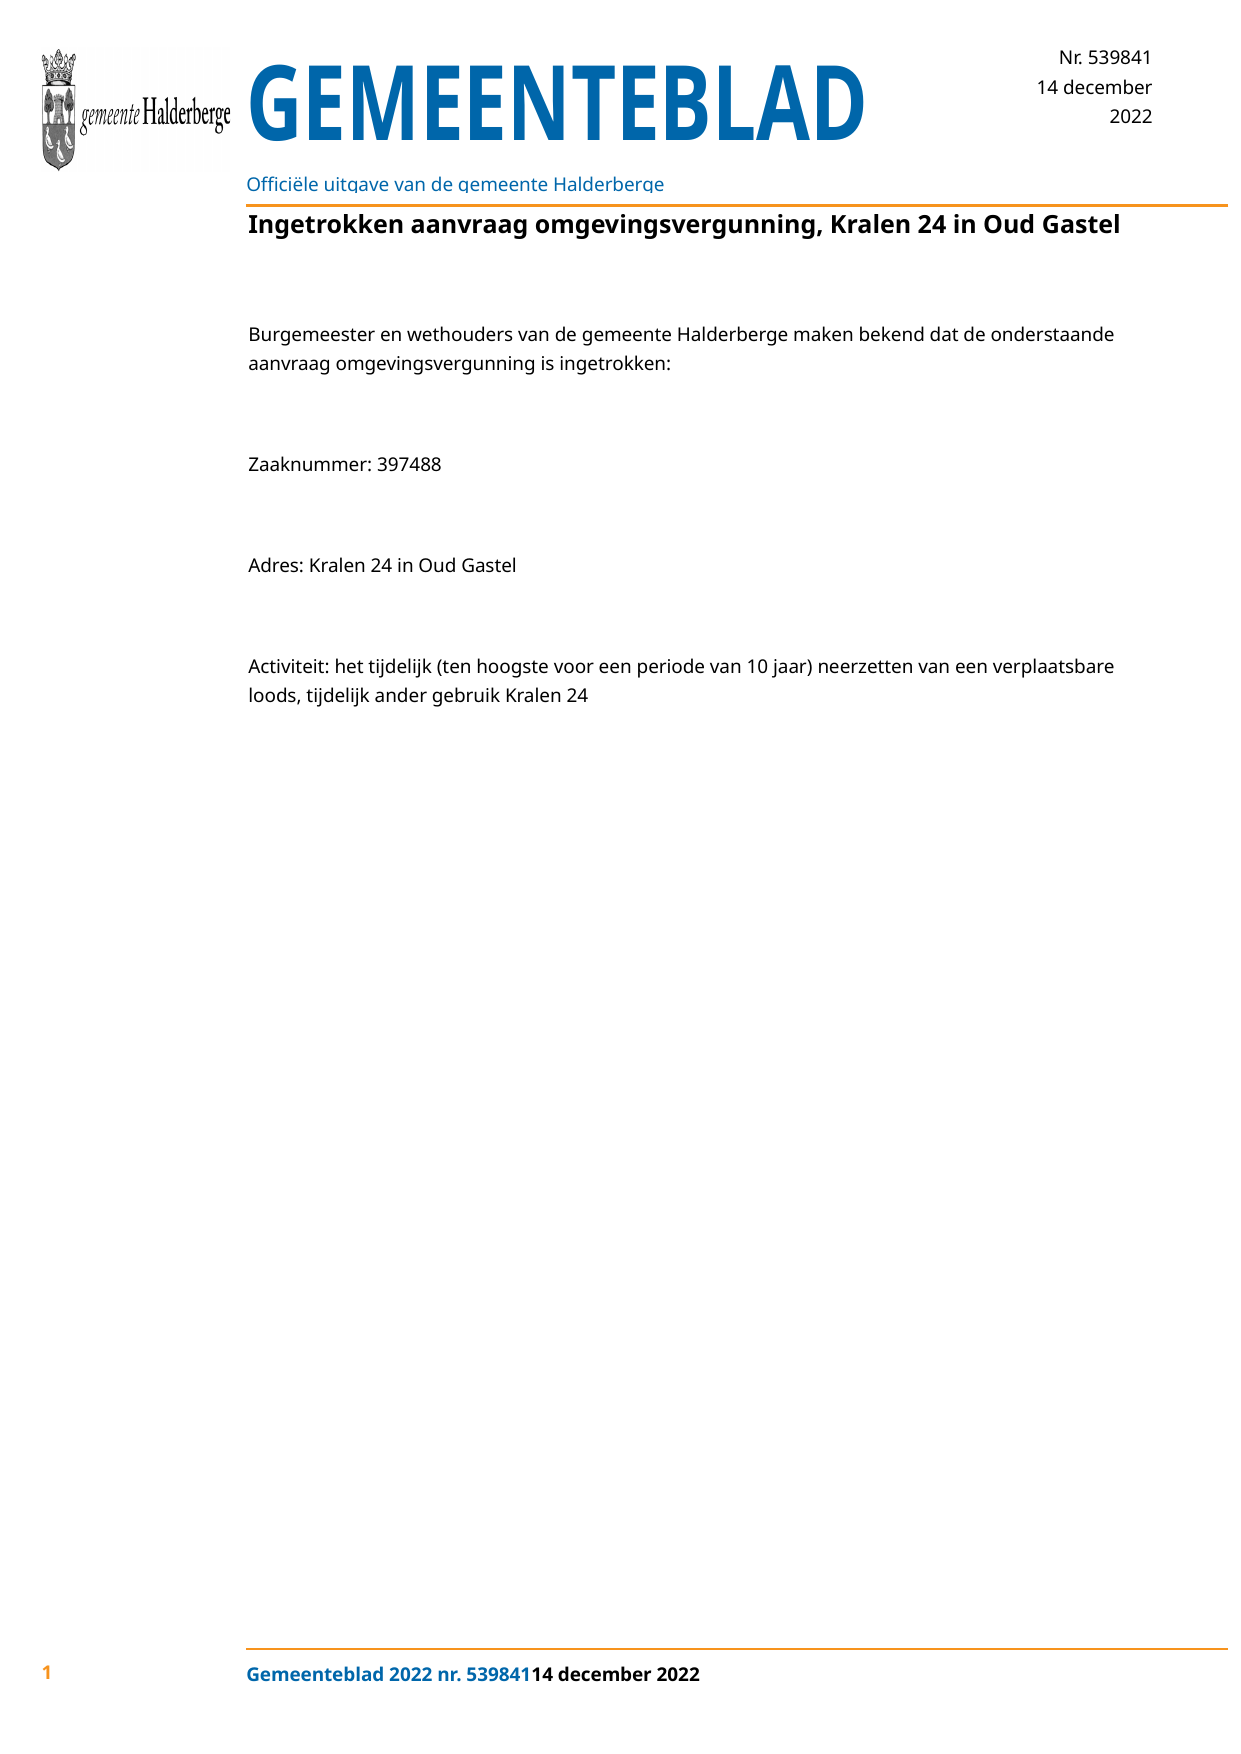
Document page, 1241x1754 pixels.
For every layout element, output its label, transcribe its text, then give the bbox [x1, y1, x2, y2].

text Adres: Kralen 24 in Oud Gastel [248, 552, 1152, 578]
text Zaaknummer: 397488 [248, 451, 1152, 477]
text Burgemeester en wethouders van de gemeente Halderberge maken bekend dat de onderstaande aanvraag omgevingsvergunning is ingetrokken: [248, 321, 1152, 376]
text Activiteit: het tijdelijk (ten hoogste voor een periode van 10 jaar) neerzetten van een verplaatsbare loods, tijdelijk ander gebruik Kralen 24 [248, 653, 1152, 708]
text Ingetrokken aanvraag omgevingsvergunning, Kralen 24 in Oud Gastel [248, 207, 1152, 241]
picture [41, 47, 231, 172]
